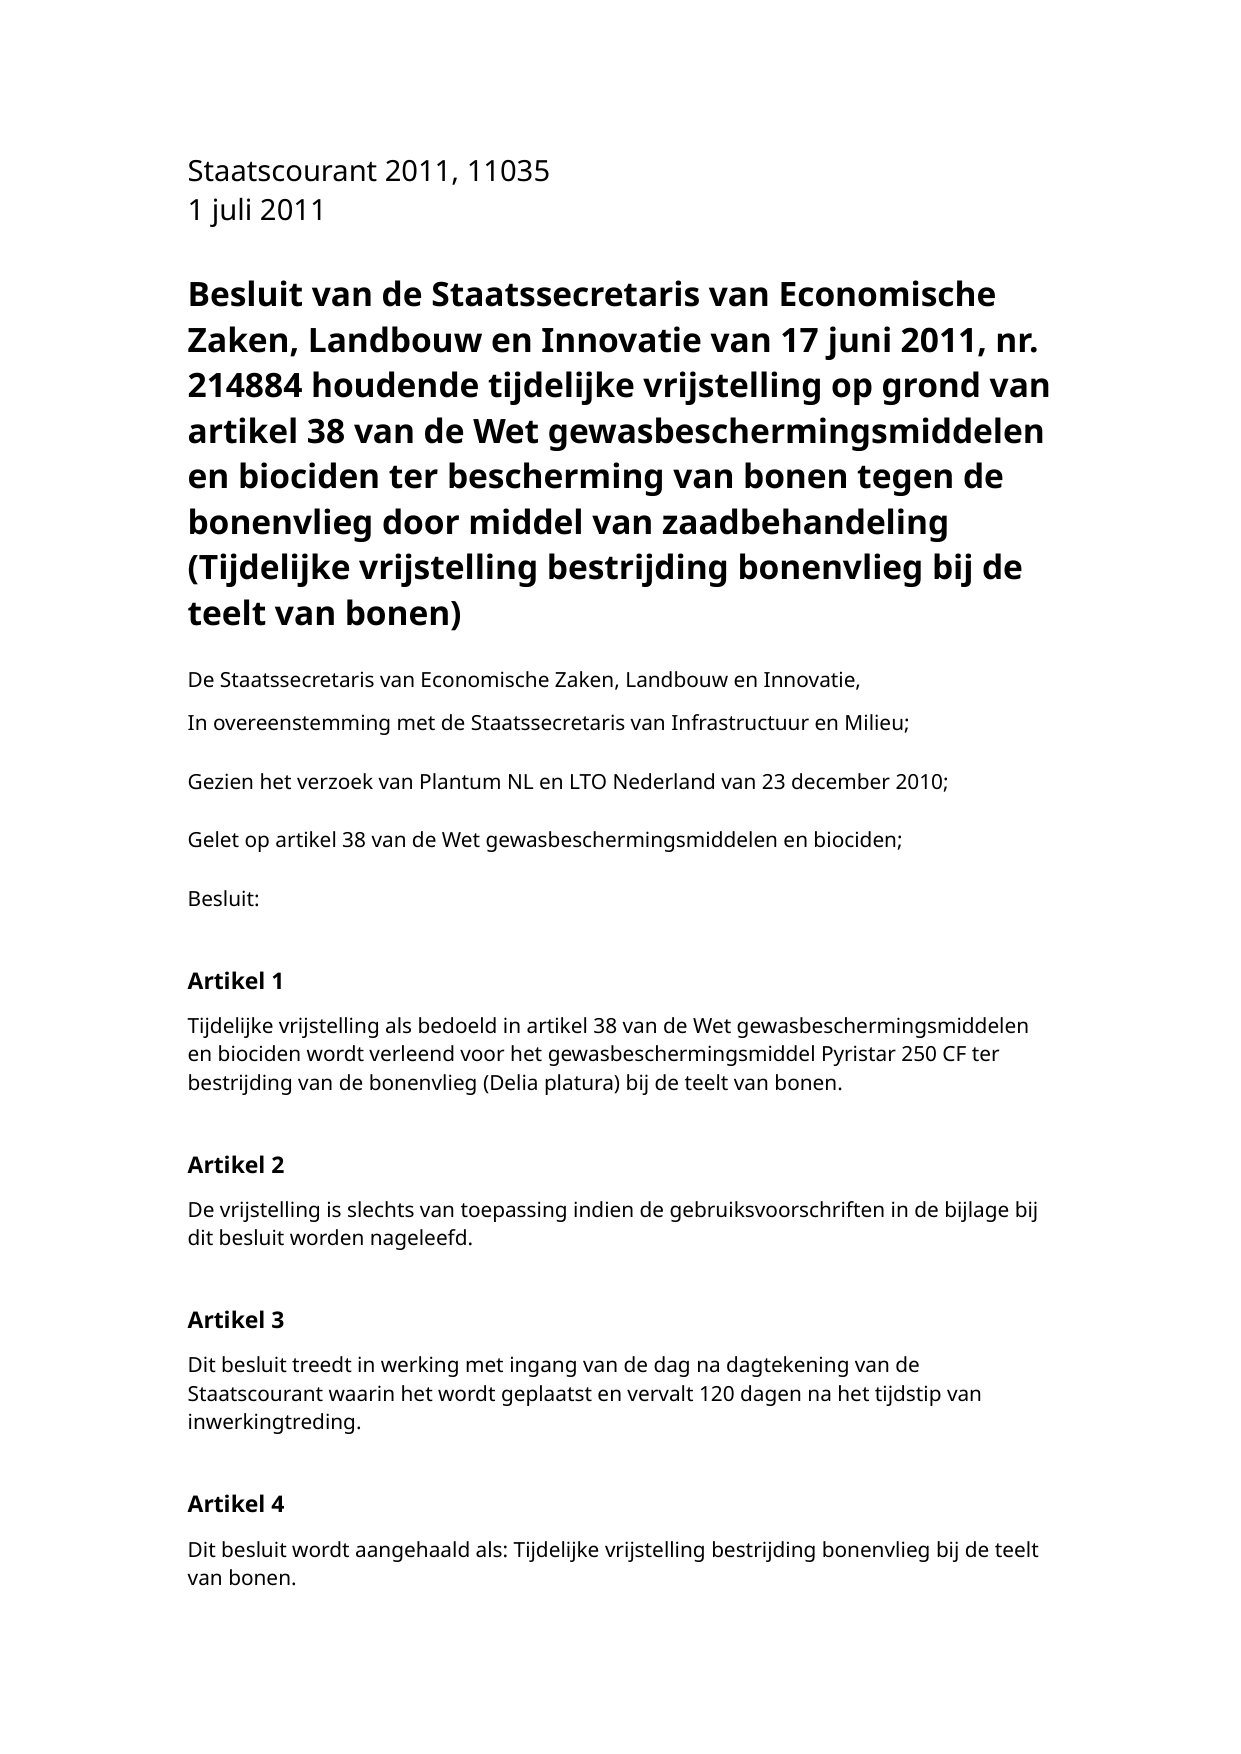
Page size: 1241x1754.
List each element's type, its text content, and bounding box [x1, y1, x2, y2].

text 1 juli 2011 [187, 190, 1053, 229]
subtitle Artikel 4 [187, 1488, 1053, 1520]
subtitle Artikel 1 [187, 965, 1053, 996]
text Gelet op artikel 38 van de Wet gewasbeschermingsmiddelen en biociden; [187, 825, 1053, 854]
subtitle Artikel 2 [187, 1149, 1053, 1180]
text Staatscourant 2011, 11035 [187, 150, 1053, 190]
text Besluit: [187, 884, 1053, 912]
text Dit besluit treedt in werking met ingang van de dag na dagtekening van de Staatscourant waarin het wordt geplaatst en vervalt 120 dagen na het tijdstip van inwerkingtreding. [187, 1351, 1053, 1436]
subtitle Artikel 3 [187, 1304, 1053, 1336]
subtitle Besluit van de Staatssecretaris van Economische Zaken, Landbouw en Innovatie van 17 juni 2011, nr. 214884 houdende tijdelijke vrijstelling op grond van artikel 38 van de Wet gewasbeschermingsmiddelen en biociden ter bescherming van bonen tegen de bonenvlieg door middel van zaadbehandeling (Tijdelijke vrijstelling bestrijding bonenvlieg bij de teelt van bonen) [187, 271, 1053, 635]
text Gezien het verzoek van Plantum NL en LTO Nederland van 23 december 2010; [187, 767, 1053, 795]
text De vrijstelling is slechts van toepassing indien de gebruiksvoorschriften in de bijlage bij dit besluit worden nageleefd. [187, 1195, 1053, 1252]
text Dit besluit wordt aangehaald als: Tijdelijke vrijstelling bestrijding bonenvlieg bij de teelt van bonen. [187, 1535, 1053, 1592]
text In overeenstemming met de Staatssecretaris van Infrastructuur en Milieu; [187, 708, 1053, 737]
text Tijdelijke vrijstelling als bedoeld in artikel 38 van de Wet gewasbeschermingsmiddelen en biociden wordt verleend voor het gewasbeschermingsmiddel Pyristar 250 CF ter bestrijding van de bonenvlieg (Delia platura) bij de teelt van bonen. [187, 1011, 1053, 1096]
text De Staatssecretaris van Economische Zaken, Landbouw en Innovatie, [187, 665, 1053, 693]
